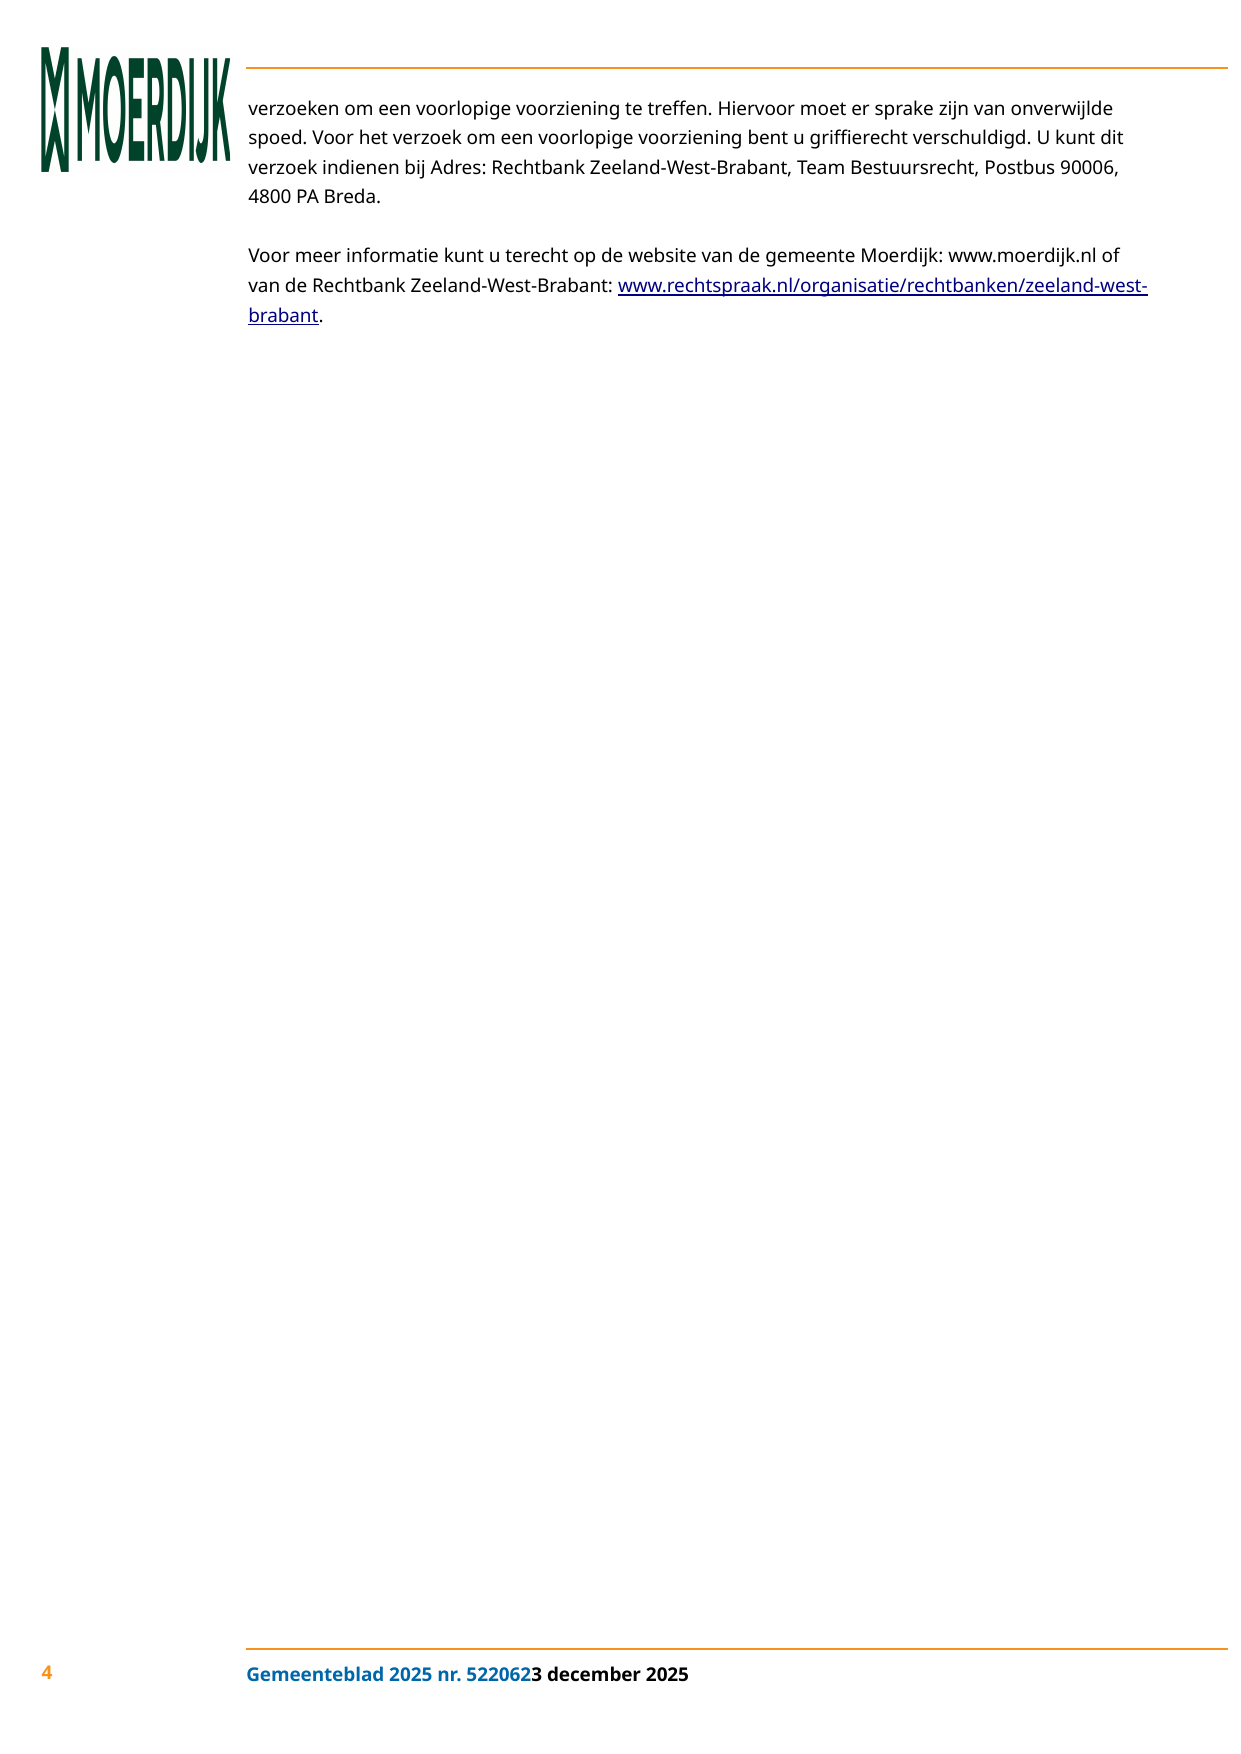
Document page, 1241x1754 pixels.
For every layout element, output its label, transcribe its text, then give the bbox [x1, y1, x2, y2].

text Voor meer informatie kunt u terecht op de website van de gemeente Moerdijk: www.moerdijk.nl of van de Rechtbank Zeeland-West-Brabant: www.rechtspraak.nl/organisatie/rechtbanken/zeeland-west-brabant. [248, 243, 1152, 328]
text verzoeken om een voorlopige voorziening te treffen. Hiervoor moet er sprake zijn van onverwijlde spoed. Voor het verzoek om een voorlopige voorziening bent u griffierecht verschuldigd. U kunt dit verzoek indienen bij Adres: Rechtbank Zeeland-West-Brabant, Team Bestuursrecht, Postbus 90006, 4800 PA Breda. [248, 95, 1152, 209]
picture [41, 47, 231, 172]
